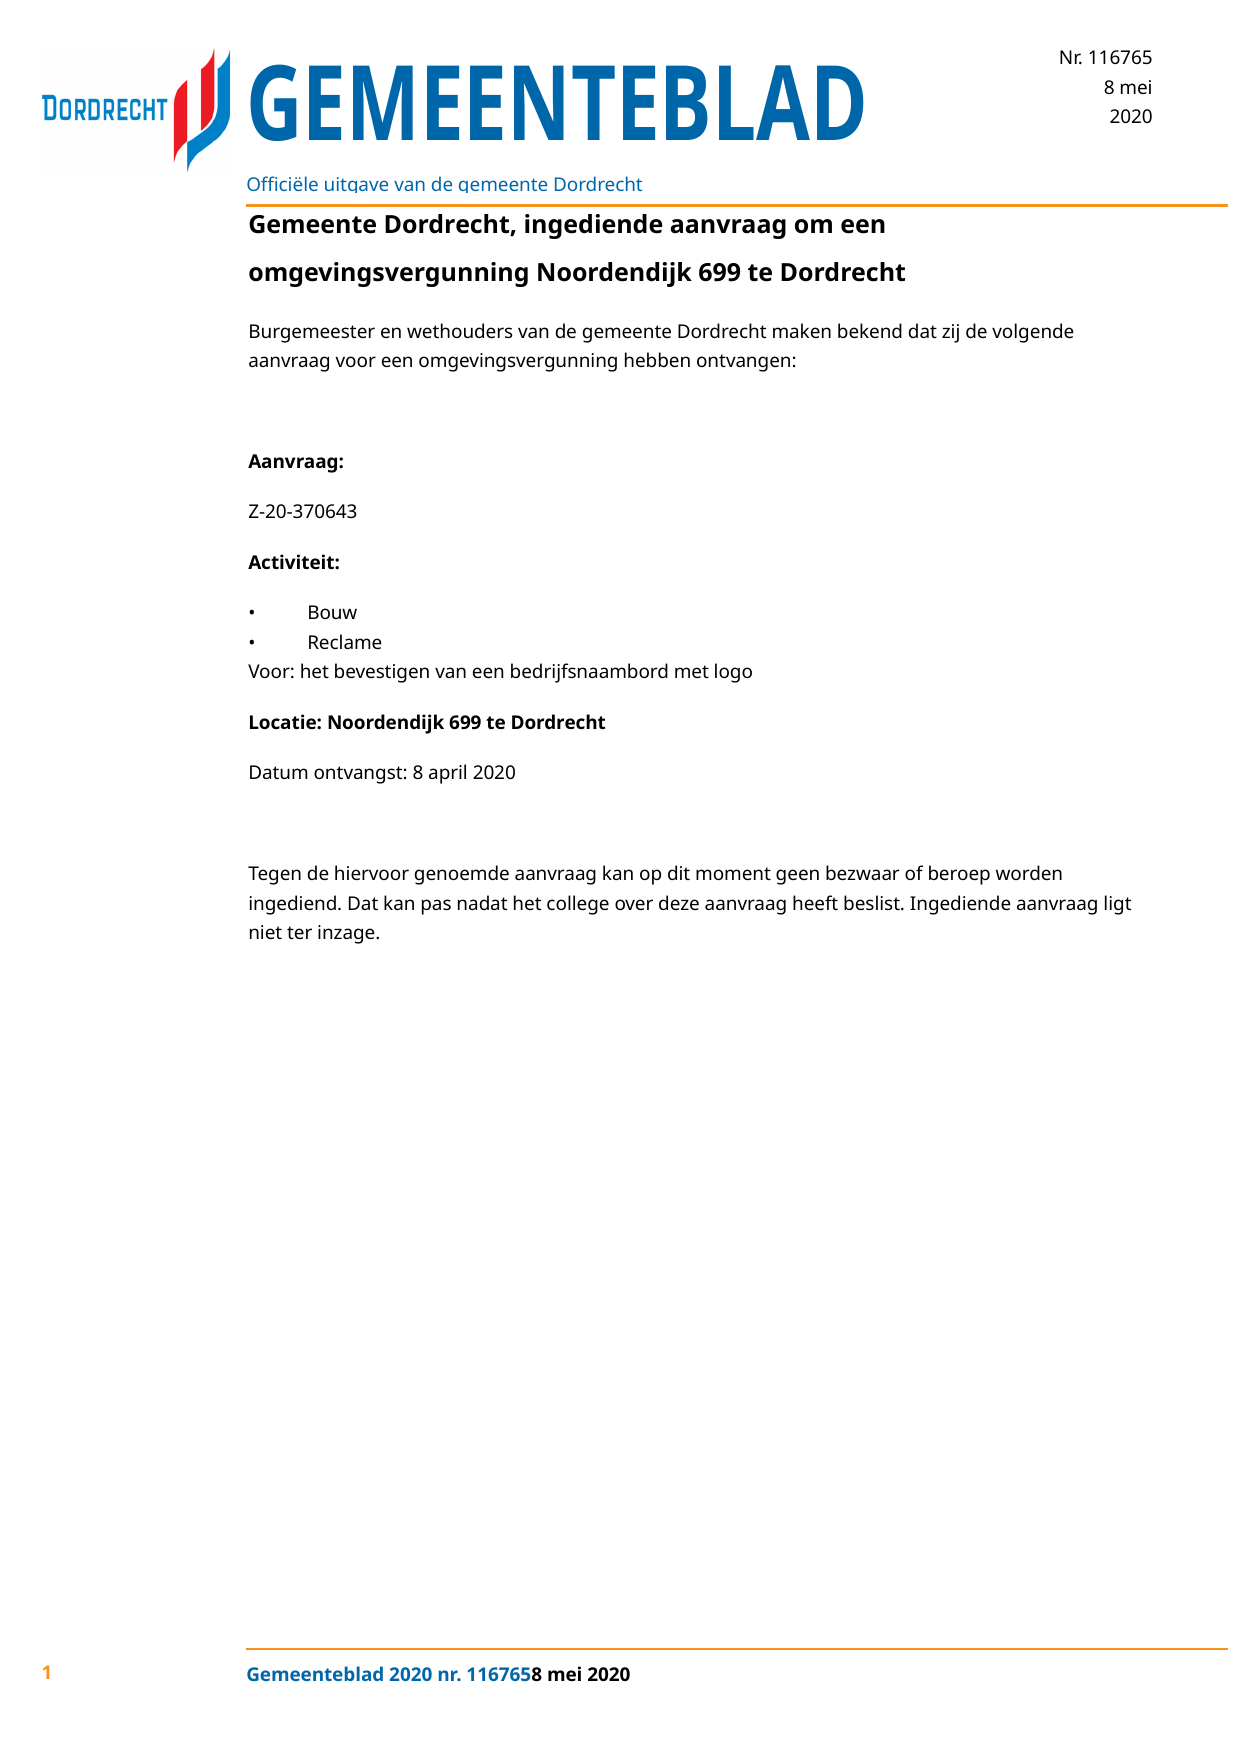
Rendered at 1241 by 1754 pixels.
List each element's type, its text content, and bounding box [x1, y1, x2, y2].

text Tegen de hiervoor genoemde aanvraag kan op dit moment geen bezwaar of beroep worden ingediend. Dat kan pas nadat het college over deze aanvraag heeft beslist. Ingediende aanvraag ligt niet ter inzage. [248, 860, 1152, 945]
text Activiteit: [248, 549, 1152, 575]
text Datum ontvangst: 8 april 2020 [248, 759, 1152, 785]
text Gemeente Dordrecht, ingediende aanvraag om een omgevingsvergunning Noordendijk 699 te Dordrecht [248, 207, 1152, 288]
picture [41, 47, 231, 172]
text Z-20-370643 [248, 499, 1152, 524]
text Voor: het bevestigen van een bedrijfsnaambord met logo [248, 659, 1152, 684]
text Burgemeester en wethouders van de gemeente Dordrecht maken bekend dat zij de volgende aanvraag voor een omgevingsvergunning hebben ontvangen: [248, 318, 1152, 373]
text Locatie: Noordendijk 699 te Dordrecht [248, 709, 1152, 735]
list Bouw [248, 599, 1152, 625]
list Reclame [248, 629, 1152, 655]
text Aanvraag: [248, 448, 1152, 474]
